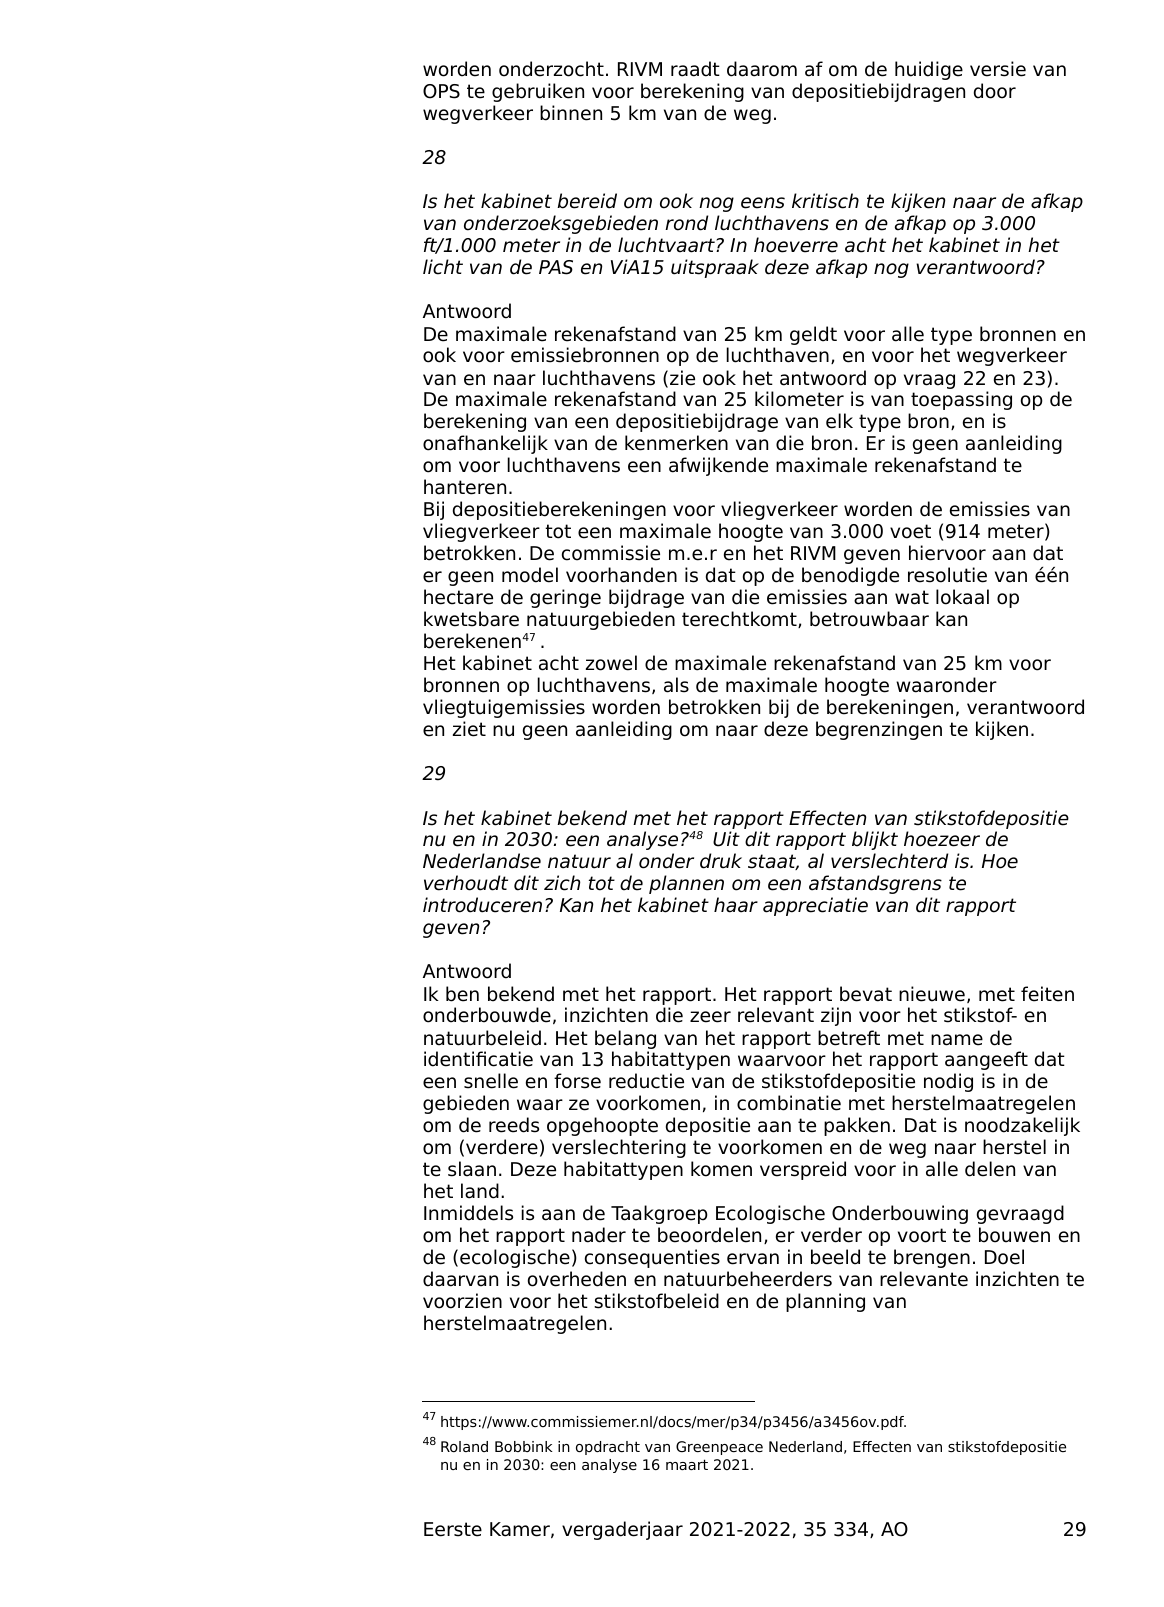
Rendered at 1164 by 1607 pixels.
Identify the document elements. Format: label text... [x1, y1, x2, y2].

text Roland Bobbink in opdracht van Greenpeace Nederland, Effecten van stikstofdepositie nu en in 2030: een analyse 16 maart 2021. [422, 1435, 1087, 1474]
text worden onderzocht. RIVM raadt daarom af om de huidige versie van OPS te gebruiken voor berekening van depositiebijdragen door wegverkeer binnen 5 km van de weg. [422, 59, 1087, 125]
text Ik ben bekend met het rapport. Het rapport bevat nieuwe, met feiten onderbouwde, inzichten die zeer relevant zijn voor het stikstof- en natuurbeleid. Het belang van het rapport betreft met name de identificatie van 13 habitattypen waarvoor het rapport aangeeft dat een snelle en forse reductie van de stikstofdepositie nodig is in de gebieden waar ze voorkomen, in combinatie met herstelmaatregelen om de reeds opgehoopte depositie aan te pakken. Dat is noodzakelijk om (verdere) verslechtering te voorkomen en de weg naar herstel in te slaan. Deze habitattypen komen verspreid voor in alle delen van het land. [422, 983, 1087, 1203]
text https://www.commissiemer.nl/docs/mer/p34/p3456/a3456ov.pdf. [422, 1410, 1087, 1432]
text De maximale rekenafstand van 25 km geldt voor alle type bronnen en ook voor emissiebronnen op de luchthaven, en voor het wegverkeer van en naar luchthavens (zie ook het antwoord op vraag 22 en 23). De maximale rekenafstand van 25 kilometer is van toepassing op de berekening van een depositiebijdrage van elk type bron, en is onafhankelijk van de kenmerken van die bron. Er is geen aanleiding om voor luchthavens een afwijkende maximale rekenafstand te hanteren. [422, 323, 1087, 499]
text Antwoord [422, 301, 1087, 323]
subtitle 28 [422, 147, 1087, 169]
text Bij depositieberekeningen voor vliegverkeer worden de emissies van vliegverkeer tot een maximale hoogte van 3.000 voet (914 meter) betrokken. De commissie m.e.r en het RIVM geven hiervoor aan dat er geen model voorhanden is dat op de benodigde resolutie van één hectare de geringe bijdrage van die emissies aan wat lokaal op kwetsbare natuurgebieden terechtkomt, betrouwbaar kan berekenen. [422, 499, 1087, 653]
text Het kabinet acht zowel de maximale rekenafstand van 25 km voor bronnen op luchthavens, als de maximale hoogte waaronder vliegtuigemissies worden betrokken bij de berekeningen, verantwoord en ziet nu geen aanleiding om naar deze begrenzingen te kijken. [422, 653, 1087, 741]
text Antwoord [422, 961, 1087, 983]
text Is het kabinet bereid om ook nog eens kritisch te kijken naar de afkap van onderzoeksgebieden rond luchthavens en de afkap op 3.000 ft/1.000 meter in de luchtvaart? In hoeverre acht het kabinet in het licht van de PAS en ViA15 uitspraak deze afkap nog verantwoord? [422, 191, 1087, 279]
text Is het kabinet bekend met het rapport Effecten van stikstofdepositie nu en in 2030: een analyse? Uit dit rapport blijkt hoezeer de Nederlandse natuur al onder druk staat, al verslechterd is. Hoe verhoudt dit zich tot de plannen om een afstandsgrens te introduceren? Kan het kabinet haar appreciatie van dit rapport geven? [422, 807, 1087, 939]
text Inmiddels is aan de Taakgroep Ecologische Onderbouwing gevraagd om het rapport nader te beoordelen, er verder op voort te bouwen en de (ecologische) consequenties ervan in beeld te brengen. Doel daarvan is overheden en natuurbeheerders van relevante inzichten te voorzien voor het stikstofbeleid en de planning van herstelmaatregelen. [422, 1203, 1087, 1335]
subtitle 29 [422, 763, 1087, 785]
